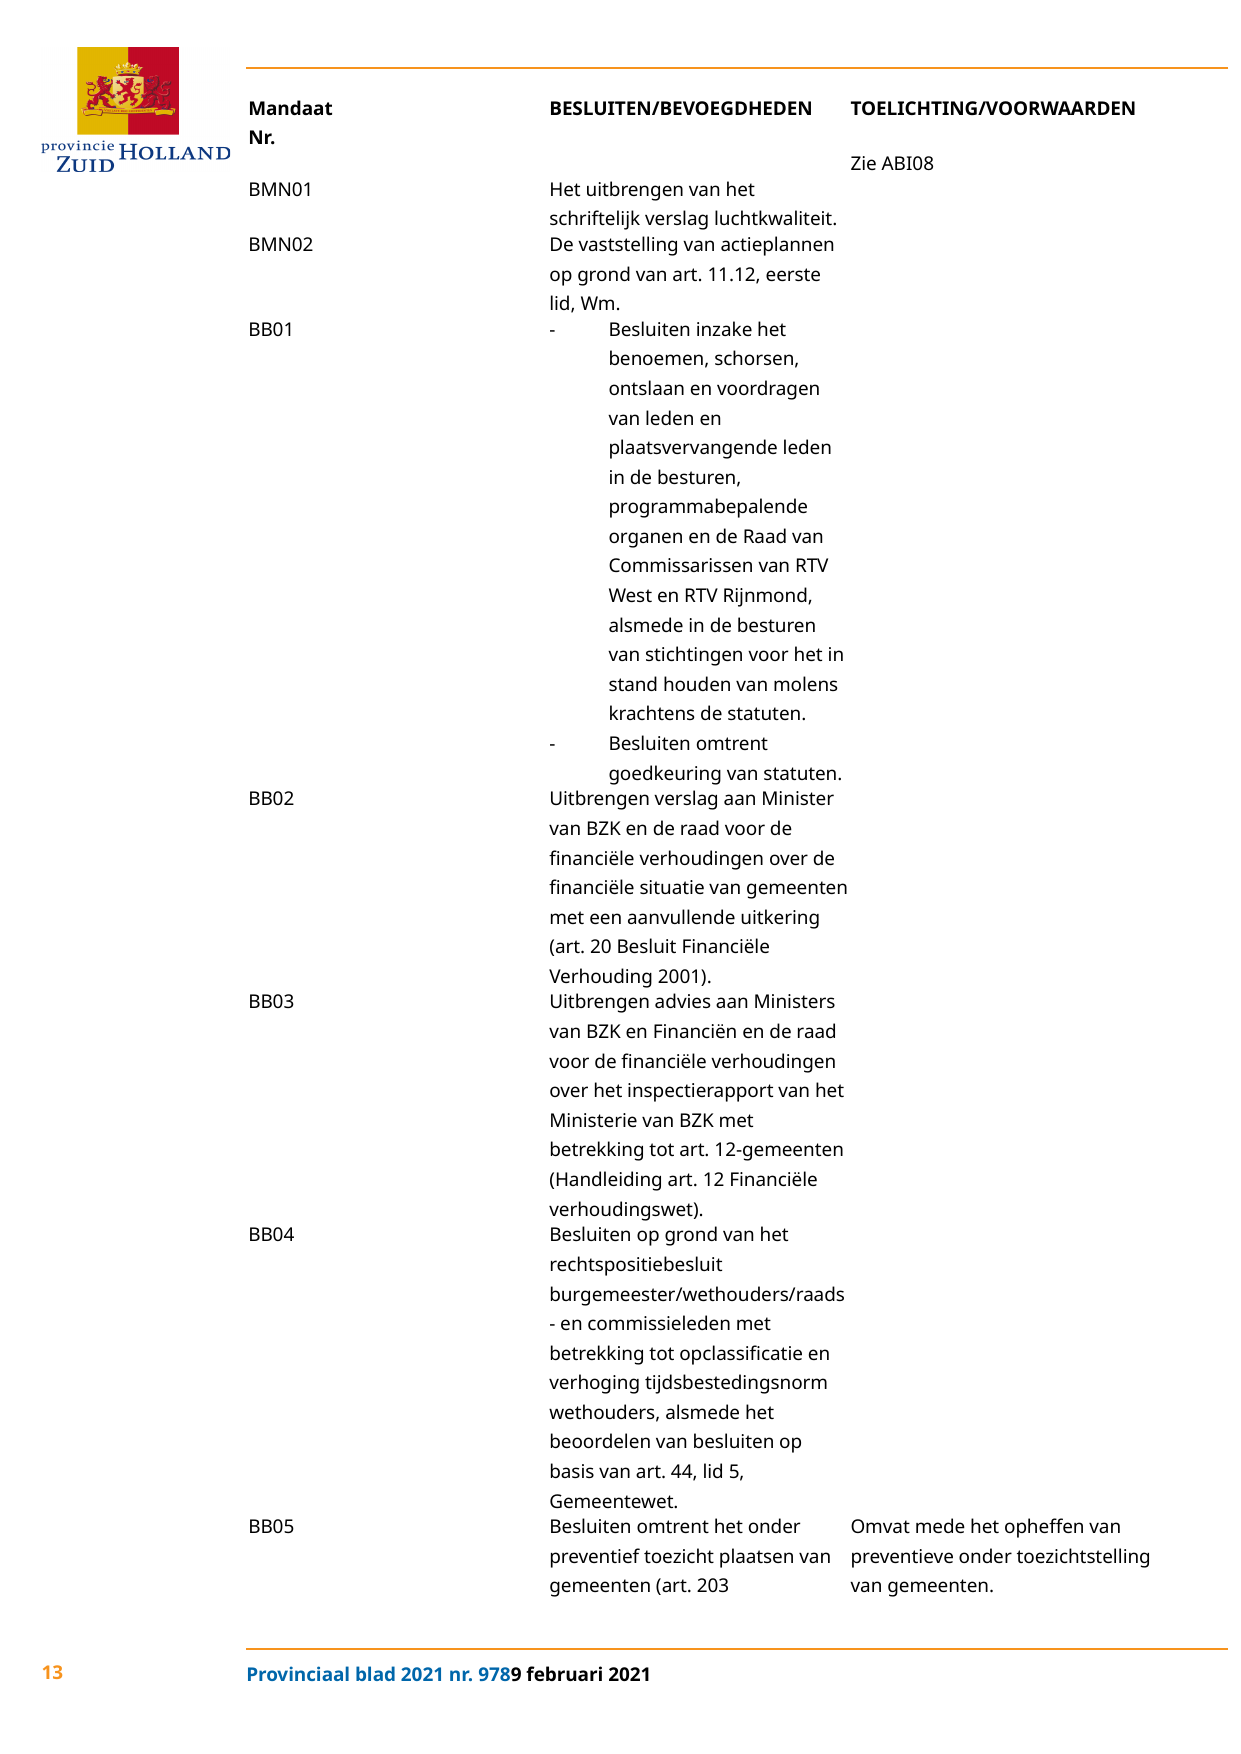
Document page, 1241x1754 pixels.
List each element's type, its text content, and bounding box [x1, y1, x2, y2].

table_cell Besluiten op grond van het rechtspositiebesluit burgemeester/wethou­ders/raads- en commissieleden met betrekking tot opclassificatie en ver­hoging tijdsbestedingsnorm wethouders, alsmede het beoordelen van besluiten op basis van art. 44, lid 5, Gemeentewet. [549, 1222, 850, 1513]
table_cell Besluiten inzake het benoemen, schorsen, ontslaan en voordragen van leden en plaatsvervangende leden in de besturen, programmabepalende organen en de Raad van Commissarissen van RTV West en RTV Rijnmond, alsmede in de besturen van stichtingen voor het in stand houden van molens krachtens de statuten. Besluiten omtrent goedkeuring van statuten. [549, 316, 850, 786]
table_cell [850, 316, 1152, 786]
table_header BESLUITEN/BEVOEGDHEDEN [549, 95, 850, 150]
table_cell BB01 [248, 316, 549, 786]
table_cell Besluiten omtrent het onder preventief toezicht plaatsen van gemeenten (art. 203 [549, 1514, 850, 1598]
table_cell BMN01 [248, 176, 549, 231]
table_cell BB04 [248, 1222, 549, 1513]
table_cell [850, 989, 1152, 1222]
table_cell [850, 231, 1152, 316]
table_cell Het uitbrengen van het schriftelijk verslag luchtkwaliteit. [549, 176, 850, 231]
table_cell De vaststelling van actieplannen op grond van art. 11.12, eerste lid, Wm. [549, 231, 850, 316]
table_cell BB03 [248, 989, 549, 1222]
table_cell Zie ABI08 [850, 150, 1152, 176]
table_cell Uitbrengen advies aan Ministers van BZK en Financiën en de raad voor de financiële verhoudingen over het inspectierapport van het Ministerie van BZK met betrekking tot art. 12-gemeenten (Handleiding art. 12 Financiële verhoudingswet). [549, 989, 850, 1222]
table_cell BMN02 [248, 231, 549, 316]
table_header Mandaat Nr. [248, 95, 549, 150]
table_cell [549, 150, 850, 176]
table_header TOELICHTING/VOORWAARDEN [850, 95, 1152, 150]
table_cell [248, 150, 549, 176]
table_cell Uitbrengen verslag aan Minister van BZK en de raad voor de financiële verhoudingen over de financiële situatie van gemeenten met een aan­vullende uitkering (art. 20 Besluit Financiële Verhouding 2001). [549, 786, 850, 989]
table_cell BB02 [248, 786, 549, 989]
picture [41, 47, 231, 172]
table_cell Omvat mede het opheffen van preventieve onder toezichtstelling van gemeenten. [850, 1514, 1152, 1598]
table_cell [850, 176, 1152, 231]
table_cell [850, 786, 1152, 989]
table_cell [850, 1222, 1152, 1513]
table_cell BB05 [248, 1514, 549, 1598]
